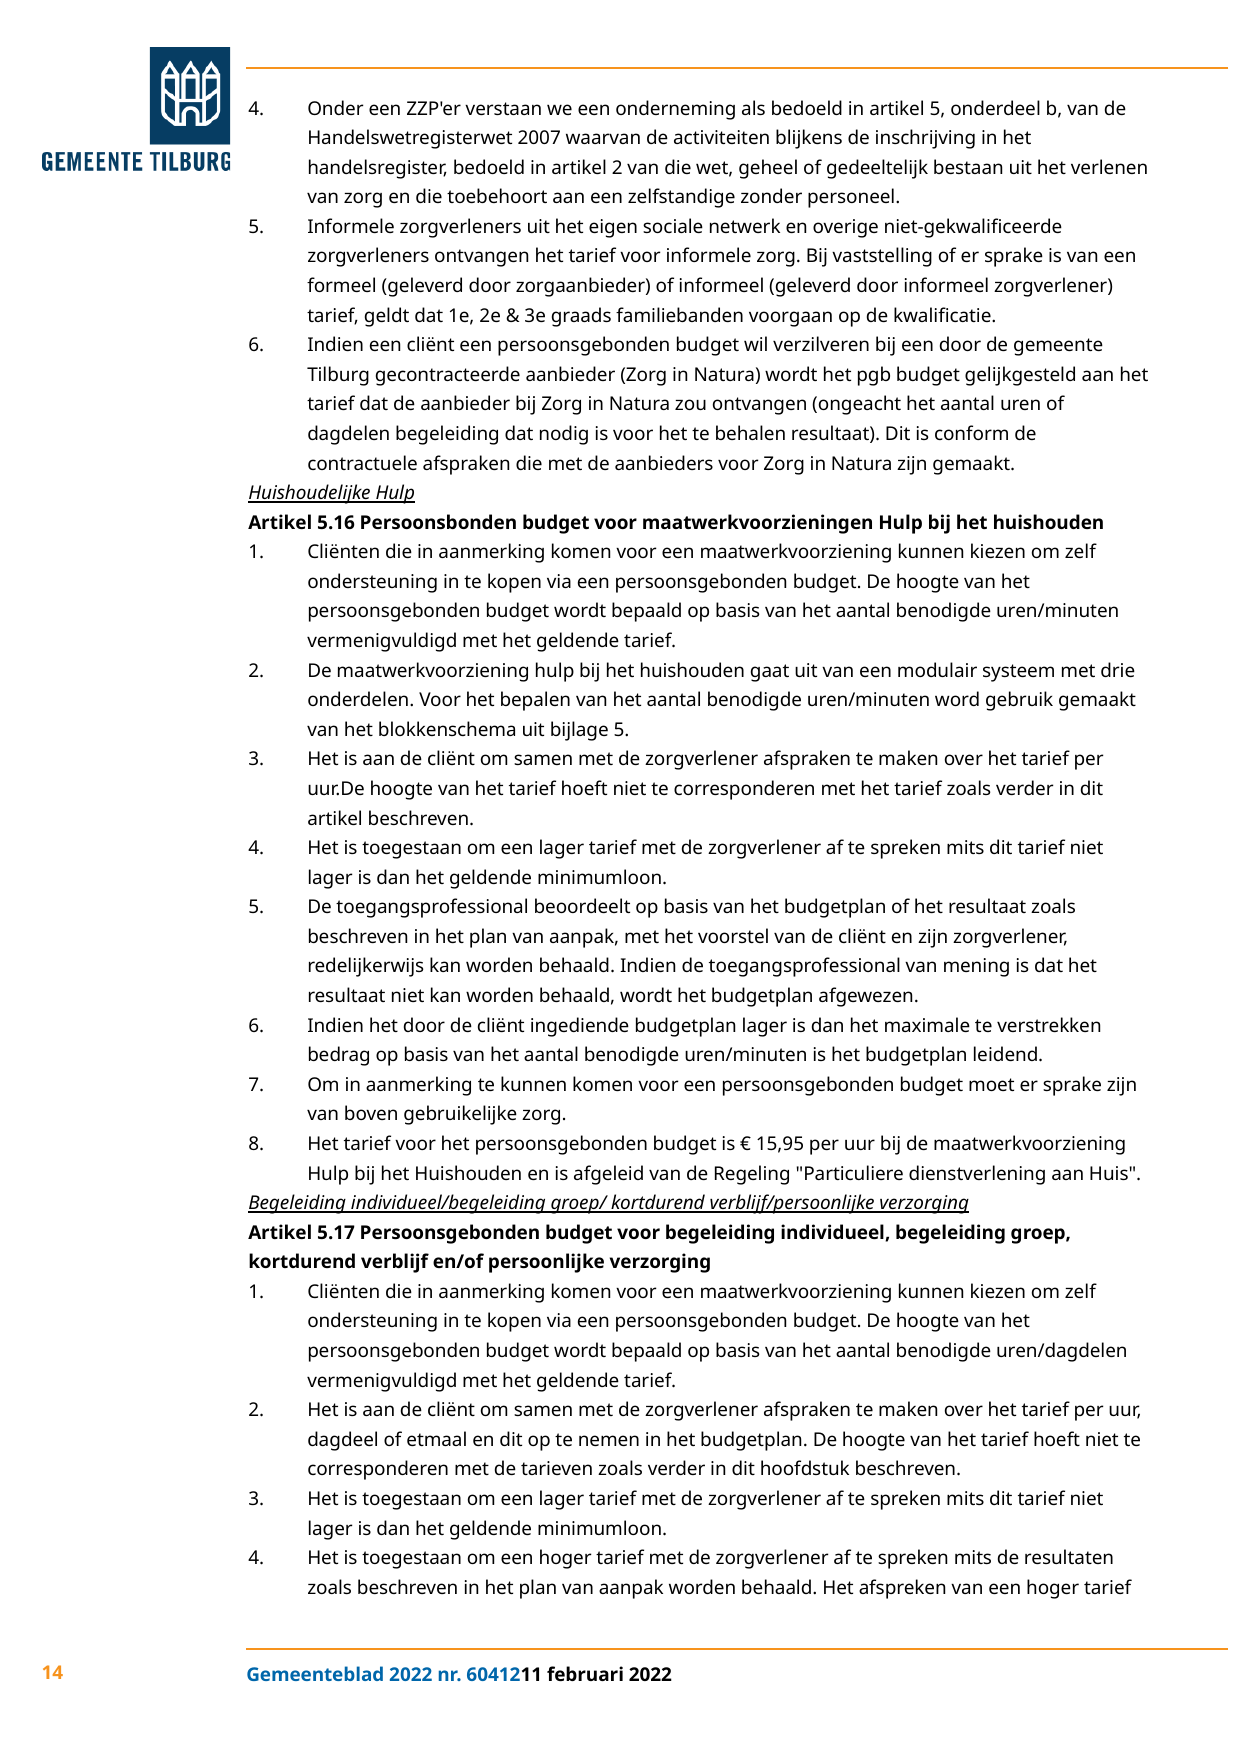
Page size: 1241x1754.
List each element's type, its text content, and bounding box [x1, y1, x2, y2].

list Om in aanmerking te kunnen komen voor een persoonsgebonden budget moet er sprake zijn van boven gebruikelijke zorg. [248, 1071, 1152, 1126]
list Onder een ZZP'er verstaan we een onderneming als bedoeld in artikel 5, onderdeel b, van de Handelswetregisterwet 2007 waarvan de activiteiten blijkens de inschrijving in het handelsregister, bedoeld in artikel 2 van die wet, geheel of gedeeltelijk bestaan uit het verlenen van zorg en die toebehoort aan een zelfstandige zonder personeel. [248, 95, 1152, 209]
list Het is toegestaan om een hoger tarief met de zorgverlener af te spreken mits de resultaten zoals beschreven in het plan van aanpak worden behaald. Het afspreken van een hoger tarief [248, 1544, 1152, 1600]
list Indien een cliënt een persoonsgebonden budget wil verzilveren bij een door de gemeente Tilburg gecontracteerde aanbieder (Zorg in Natura) wordt het pgb budget gelijkgesteld aan het tarief dat de aanbieder bij Zorg in Natura zou ontvangen (ongeacht het aantal uren of dagdelen begeleiding dat nodig is voor het te behalen resultaat). Dit is conform de contractuele afspraken die met de aanbieders voor Zorg in Natura zijn gemaakt. [248, 331, 1152, 476]
text Huishoudelijke Hulp [248, 479, 1152, 505]
list De maatwerkvoorziening hulp bij het huishouden gaat uit van een modulair systeem met drie onderdelen. Voor het bepalen van het aantal benodigde uren/minuten word gebruik gemaakt van het blokkenschema uit bijlage 5. [248, 657, 1152, 742]
list Informele zorgverleners uit het eigen sociale netwerk en overige niet-gekwalificeerde zorgverleners ontvangen het tarief voor informele zorg. Bij vaststelling of er sprake is van een formeel (geleverd door zorgaanbieder) of informeel (geleverd door informeel zorgverlener) tarief, geldt dat 1e, 2e & 3e graads familiebanden voorgaan op de kwalificatie. [248, 213, 1152, 328]
list Het is toegestaan om een lager tarief met de zorgverlener af te spreken mits dit tarief niet lager is dan het geldende minimumloon. [248, 834, 1152, 890]
list Cliënten die in aanmerking komen voor een maatwerkvoorziening kunnen kiezen om zelf ondersteuning in te kopen via een persoonsgebonden budget. De hoogte van het persoonsgebonden budget wordt bepaald op basis van het aantal benodigde uren/minuten vermenigvuldigd met het geldende tarief. [248, 538, 1152, 653]
list De toegangsprofessional beoordeelt op basis van het budgetplan of het resultaat zoals beschreven in het plan van aanpak, met het voorstel van de cliënt en zijn zorgverlener, redelijkerwijs kan worden behaald. Indien de toegangsprofessional van mening is dat het resultaat niet kan worden behaald, wordt het budgetplan afgewezen. [248, 893, 1152, 1008]
list Het is toegestaan om een lager tarief met de zorgverlener af te spreken mits dit tarief niet lager is dan het geldende minimumloon. [248, 1485, 1152, 1541]
picture [41, 47, 231, 172]
list Het tarief voor het persoonsgebonden budget is € 15,95 per uur bij de maatwerkvoorziening Hulp bij het Huishouden en is afgeleid van de Regeling "Particuliere dienstverlening aan Huis". [248, 1130, 1152, 1186]
list Het is aan de cliënt om samen met de zorgverlener afspraken te maken over het tarief per uur.De hoogte van het tarief hoeft niet te corresponderen met het tarief zoals verder in dit artikel beschreven. [248, 746, 1152, 831]
text Begeleiding individueel/begeleiding groep/ kortdurend verblijf/persoonlijke verzorging [248, 1189, 1152, 1215]
list Het is aan de cliënt om samen met de zorgverlener afspraken te maken over het tarief per uur, dagdeel of etmaal en dit op te nemen in het budgetplan. De hoogte van het tarief hoeft niet te corresponderen met de tarieven zoals verder in dit hoofdstuk beschreven. [248, 1396, 1152, 1481]
text Artikel 5.17 Persoonsgebonden budget voor begeleiding individueel, begeleiding groep, kortdurend verblijf en/of persoonlijke verzorging [248, 1219, 1152, 1274]
list Indien het door de cliënt ingediende budgetplan lager is dan het maximale te verstrekken bedrag op basis van het aantal benodigde uren/minuten is het budgetplan leidend. [248, 1012, 1152, 1067]
text Artikel 5.16 Persoonsbonden budget voor maatwerkvoorzieningen Hulp bij het huishouden [248, 509, 1152, 535]
list Cliënten die in aanmerking komen voor een maatwerkvoorziening kunnen kiezen om zelf ondersteuning in te kopen via een persoonsgebonden budget. De hoogte van het persoonsgebonden budget wordt bepaald op basis van het aantal benodigde uren/dagdelen vermenigvuldigd met het geldende tarief. [248, 1278, 1152, 1393]
